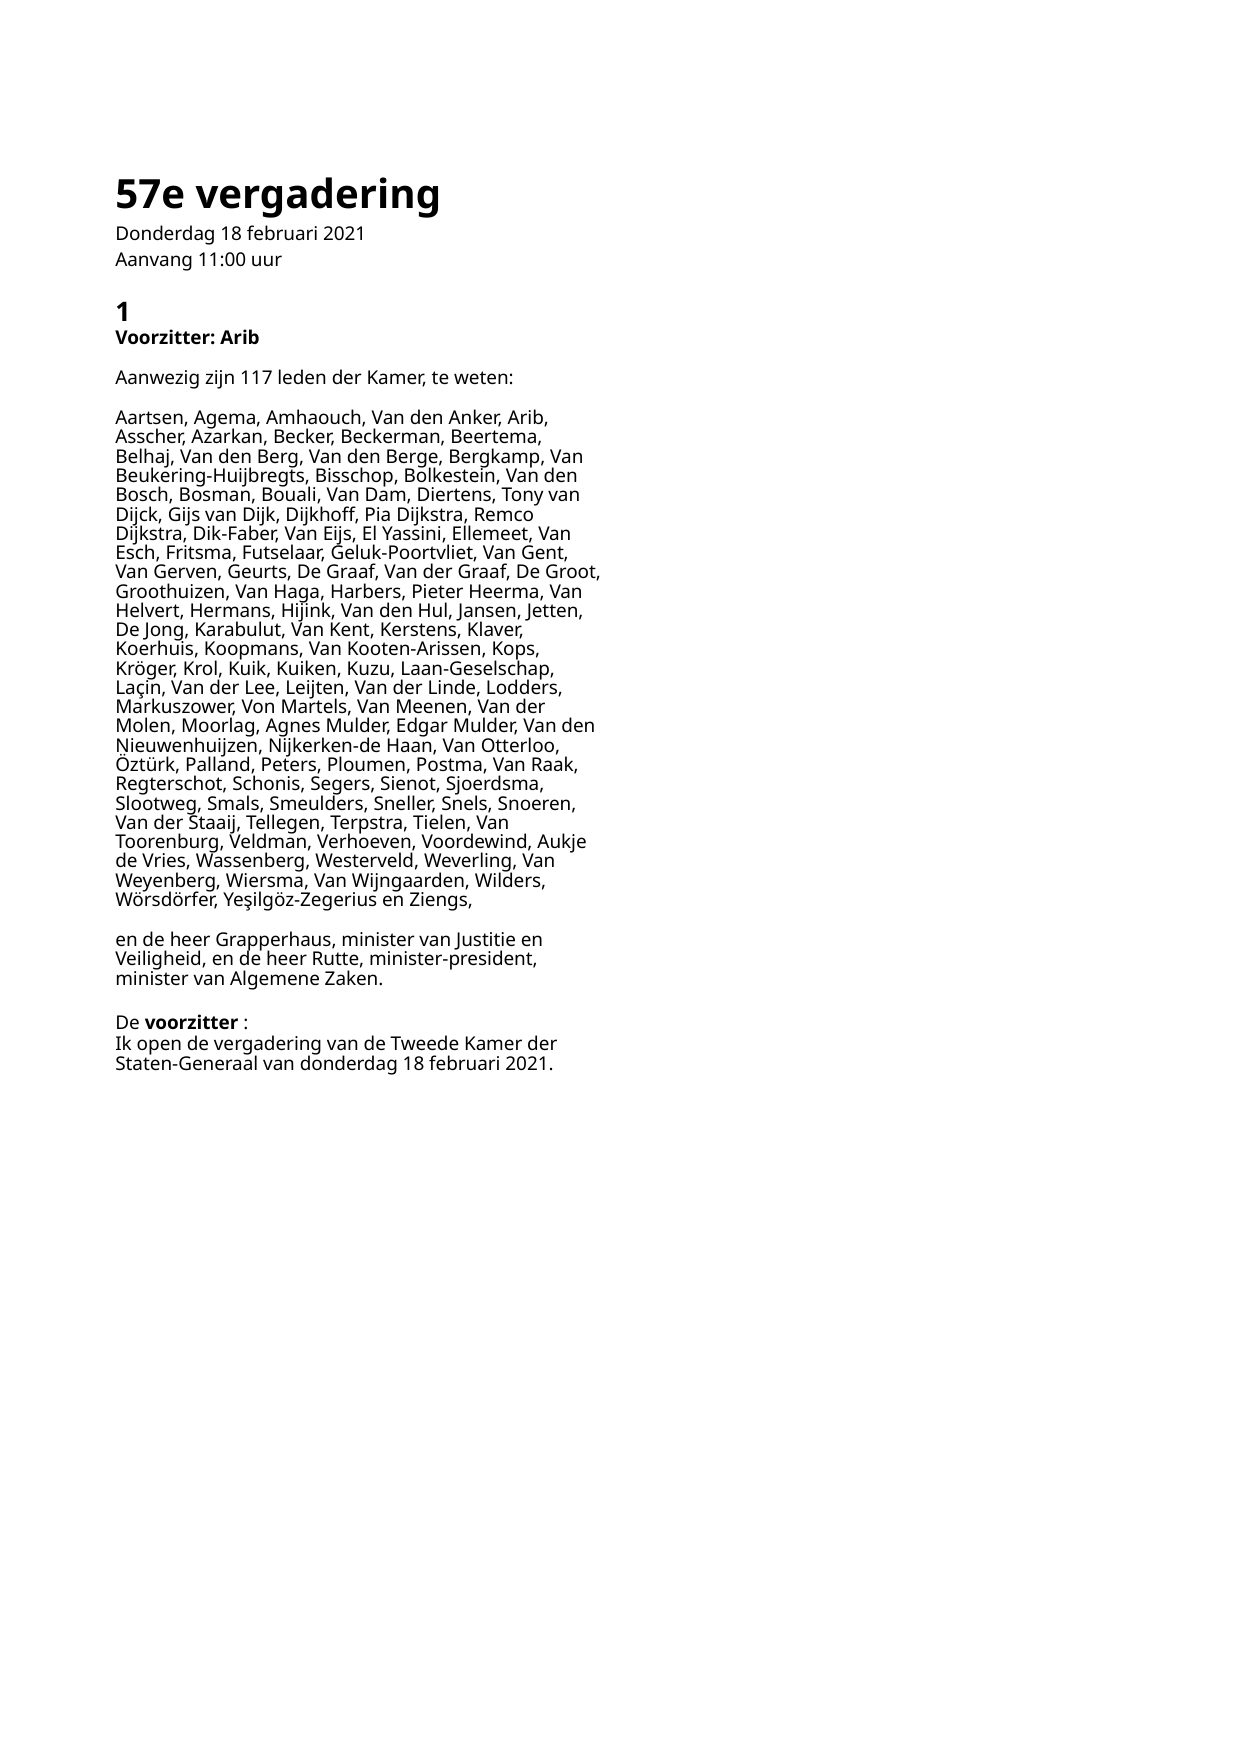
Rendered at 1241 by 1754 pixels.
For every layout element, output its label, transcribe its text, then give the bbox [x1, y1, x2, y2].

text Voorzitter: Arib [115, 329, 605, 348]
text Donderdag 18 februari 2021 [115, 220, 605, 246]
text Aartsen, Agema, Amhaouch, Van den Anker, Arib, Asscher, Azarkan, Becker, Beckerman, Beertema, Belhaj, Van den Berg, Van den Berge, Bergkamp, Van Beukering-Huijbregts, Bisschop, Bolkestein, Van den Bosch, Bosman, Bouali, Van Dam, Diertens, Tony van Dijck, Gijs van Dijk, Dijkhoff, Pia Dijkstra, Remco Dijkstra, Dik-Faber, Van Eijs, El Yassini, Ellemeet, Van Esch, Fritsma, Futselaar, Geluk-Poortvliet, Van Gent, Van Gerven, Geurts, De Graaf, Van der Graaf, De Groot, Groothuizen, Van Haga, Harbers, Pieter Heerma, Van Helvert, Hermans, Hijink, Van den Hul, Jansen, Jetten, De Jong, Karabulut, Van Kent, Kerstens, Klaver, Koerhuis, Koopmans, Van Kooten-Arissen, Kops, Kröger, Krol, Kuik, Kuiken, Kuzu, Laan-Geselschap, Laçin, Van der Lee, Leijten, Van der Linde, Lodders, Markuszower, Von Martels, Van Meenen, Van der Molen, Moorlag, Agnes Mulder, Edgar Mulder, Van den Nieuwenhuijzen, Nijkerken-de Haan, Van Otterloo, Öztürk, Palland, Peters, Ploumen, Postma, Van Raak, Regterschot, Schonis, Segers, Sienot, Sjoerdsma, Slootweg, Smals, Smeulders, Sneller, Snels, Snoeren, Van der Staaij, Tellegen, Terpstra, Tielen, Van Toorenburg, Veldman, Verhoeven, Voordewind, Aukje de Vries, Wassenberg, Westerveld, Weverling, Van Weyenberg, Wiersma, Van Wijngaarden, Wilders, Wörsdörfer, Yeşilgöz-Zegerius en Ziengs, [115, 409, 605, 910]
text 57e vergadering [115, 165, 605, 220]
text Aanwezig zijn 117 leden der Kamer, te weten: [115, 369, 605, 388]
text en de heer Grapperhaus, minister van Justitie en Veiligheid, en de heer Rutte, minister-president, minister van Algemene Zaken. [115, 931, 605, 989]
text Ik open de vergadering van de Tweede Kamer der Staten-Generaal van donderdag 18 februari 2021. [115, 1035, 605, 1074]
text 1 [115, 292, 605, 329]
text Aanvang 11:00 uur [115, 246, 605, 272]
text De voorzitter : [115, 1009, 605, 1035]
